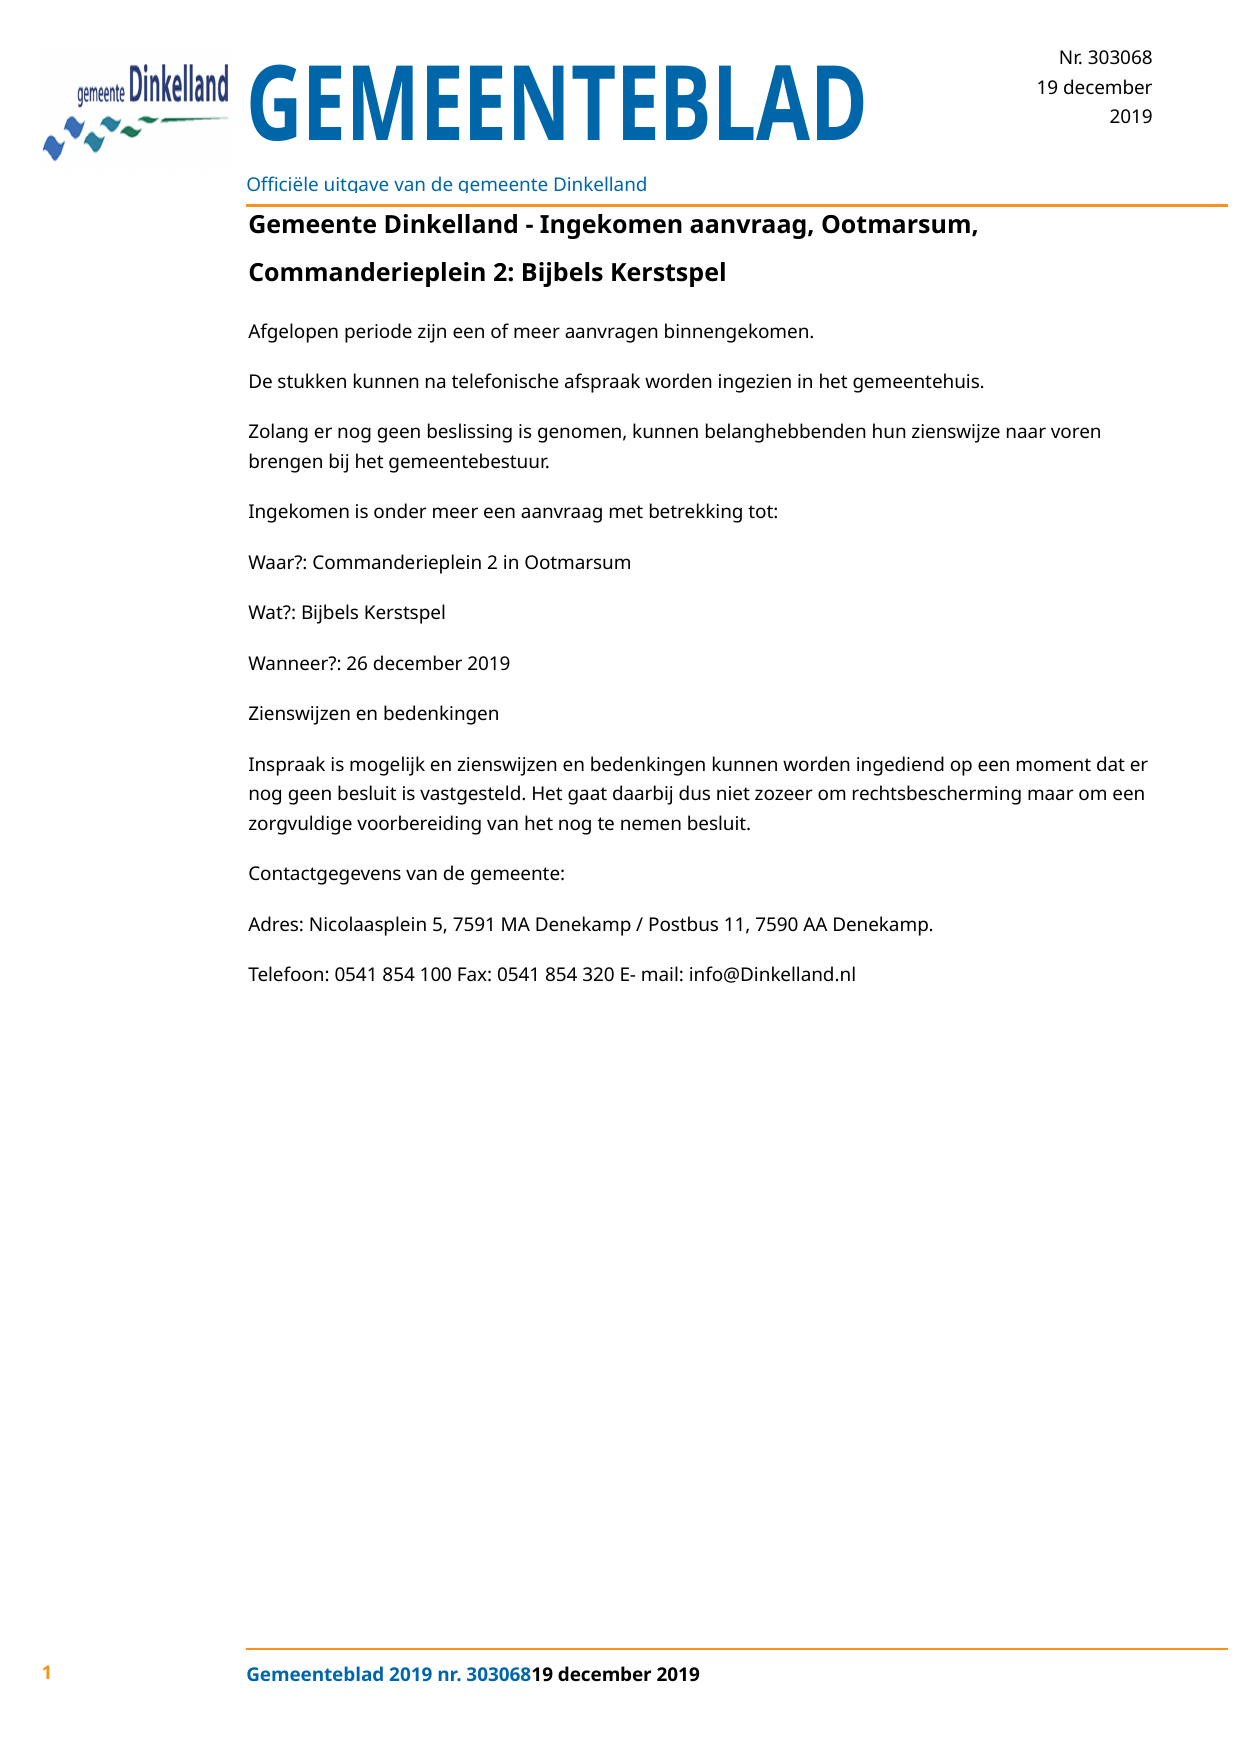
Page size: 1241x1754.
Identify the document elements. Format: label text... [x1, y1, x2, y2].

text Telefoon: 0541 854 100 Fax: 0541 854 320 E- mail: info@Dinkelland.nl [248, 961, 1152, 987]
text De stukken kunnen na telefonische afspraak worden ingezien in het gemeentehuis. [248, 368, 1152, 394]
text Ingekomen is onder meer een aanvraag met betrekking tot: [248, 499, 1152, 524]
text Inspraak is mogelijk en zienswijzen en bedenkingen kunnen worden ingediend op een moment dat er nog geen besluit is vastgesteld. Het gaat daarbij dus niet zozeer om rechtsbescherming maar om een zorgvuldige voorbereiding van het nog te nemen besluit. [248, 751, 1152, 836]
text Afgelopen periode zijn een of meer aanvragen binnengekomen. [248, 318, 1152, 344]
text Gemeente Dinkelland - Ingekomen aanvraag, Ootmarsum, Commanderieplein 2: Bijbels Kerstspel [248, 207, 1152, 288]
text Contactgegevens van de gemeente: [248, 860, 1152, 886]
picture [41, 47, 231, 172]
text Wat?: Bijbels Kerstspel [248, 599, 1152, 625]
text Wanneer?: 26 december 2019 [248, 650, 1152, 676]
text Waar?: Commanderieplein 2 in Ootmarsum [248, 549, 1152, 575]
text Zienswijzen en bedenkingen [248, 700, 1152, 726]
text Adres: Nicolaasplein 5, 7591 MA Denekamp / Postbus 11, 7590 AA Denekamp. [248, 911, 1152, 937]
text Zolang er nog geen beslissing is genomen, kunnen belanghebbenden hun zienswijze naar voren brengen bij het gemeentebestuur. [248, 419, 1152, 474]
